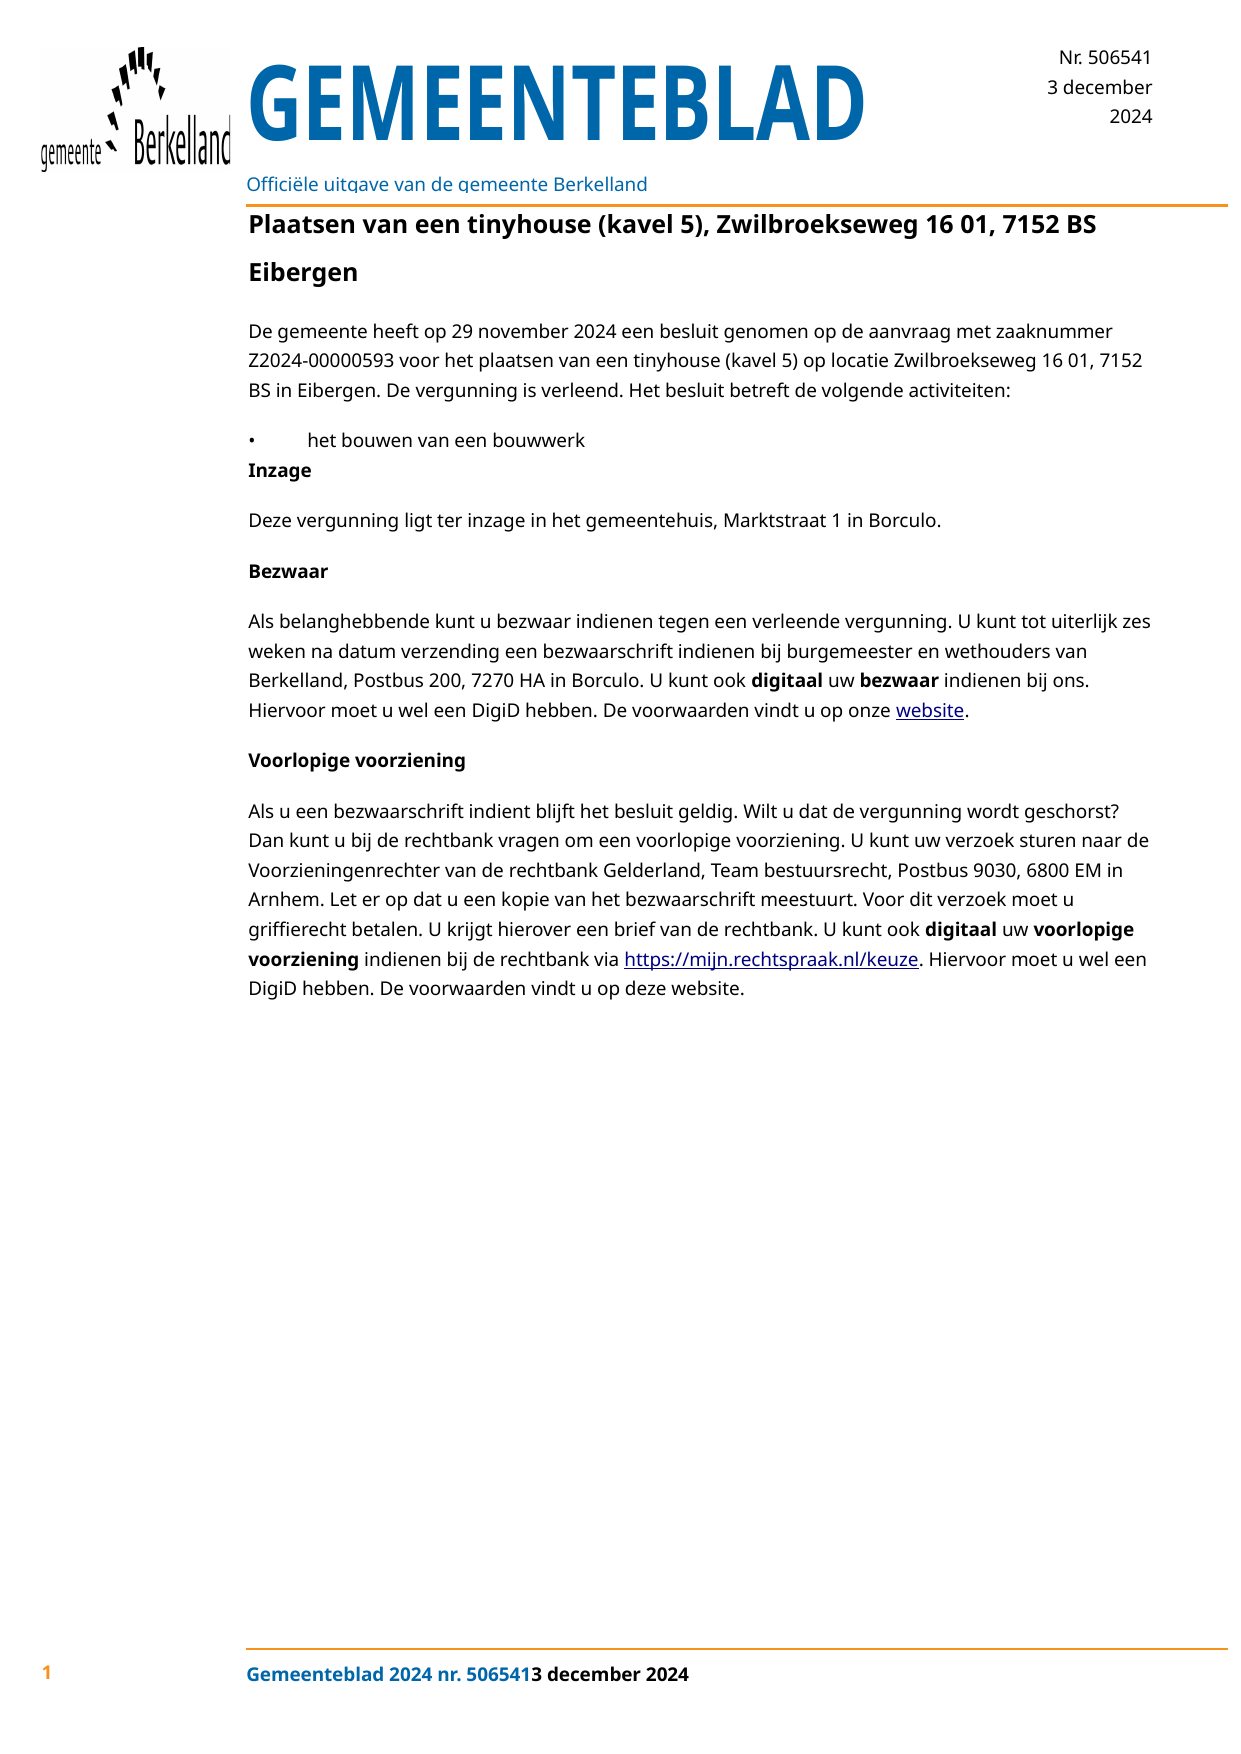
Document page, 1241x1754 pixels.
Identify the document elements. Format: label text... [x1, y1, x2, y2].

text Inzage [248, 457, 1152, 483]
text Bezwaar [248, 558, 1152, 584]
text Deze vergunning ligt ter inzage in het gemeentehuis, Marktstraat 1 in Borculo. [248, 507, 1152, 533]
text Voorlopige voorziening [248, 747, 1152, 773]
text Als u een bezwaarschrift indient blijft het besluit geldig. Wilt u dat de vergunning wordt geschorst? Dan kunt u bij de rechtbank vragen om een voorlopige voorziening. U kunt uw verzoek sturen naar de Voorzieningenrechter van de rechtbank Gelderland, Team bestuursrecht, Postbus 9030, 6800 EM in Arnhem. Let er op dat u een kopie van het bezwaarschrift meestuurt. Voor dit verzoek moet u griffierecht betalen. U krijgt hierover een brief van de rechtbank. U kunt ook digitaal uw voorlopige voorziening indienen bij de rechtbank via https://mijn.rechtspraak.nl/keuze. Hiervoor moet u wel een DigiD hebben. De voorwaarden vindt u op deze website. [248, 798, 1152, 1001]
text Plaatsen van een tinyhouse (kavel 5), Zwilbroekseweg 16 01, 7152 BS Eibergen [248, 207, 1152, 288]
list het bouwen van een bouwwerk [248, 427, 1152, 453]
text Als belanghebbende kunt u bezwaar indienen tegen een verleende vergunning. U kunt tot uiterlijk zes weken na datum verzending een bezwaarschrift indienen bij burgemeester en wethouders van Berkelland, Postbus 200, 7270 HA in Borculo. U kunt ook digitaal uw bezwaar indienen bij ons. Hiervoor moet u wel een DigiD hebben. De voorwaarden vindt u op onze website. [248, 608, 1152, 723]
picture [41, 47, 231, 172]
text De gemeente heeft op 29 november 2024 een besluit genomen op de aanvraag met zaaknummer Z2024-00000593 voor het plaatsen van een tinyhouse (kavel 5) op locatie Zwilbroekseweg 16 01, 7152 BS in Eibergen. De vergunning is verleend. Het besluit betreft de volgende activiteiten: [248, 318, 1152, 403]
